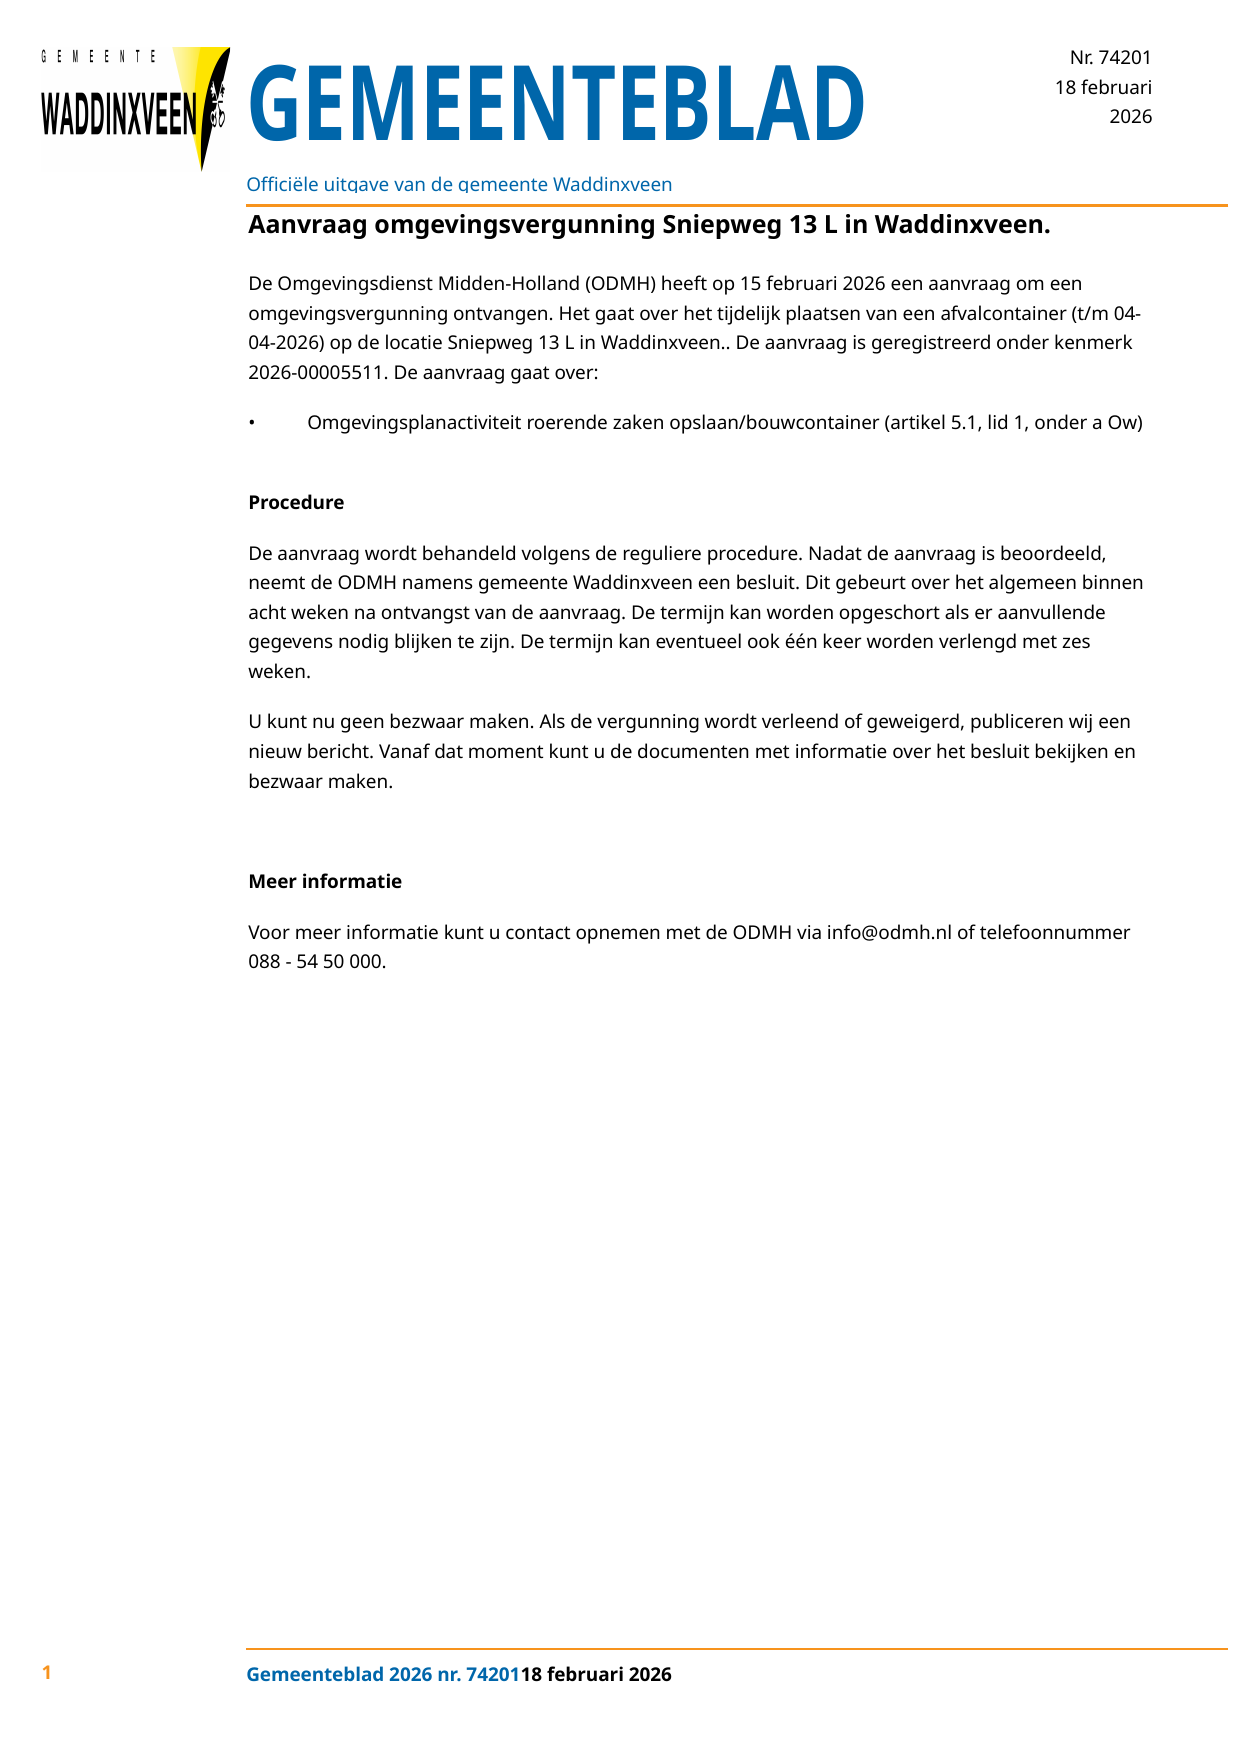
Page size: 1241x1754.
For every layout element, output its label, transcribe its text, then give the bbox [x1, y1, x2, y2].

text Aanvraag omgevingsvergunning Sniepweg 13 L in Waddinxveen. [248, 207, 1152, 241]
text Meer informatie [248, 869, 1152, 894]
text Voor meer informatie kunt u contact opnemen met de ODMH via info@odmh.nl of telefoonnummer 088 - 54 50 000. [248, 919, 1152, 974]
text Procedure [248, 489, 1152, 515]
picture [41, 47, 231, 172]
text De Omgevingsdienst Midden-Holland (ODMH) heeft op 15 februari 2026 een aanvraag om een omgevingsvergunning ontvangen. Het gaat over het tijdelijk plaatsen van een afvalcontainer (t/m 04-04-2026) op de locatie Sniepweg 13 L in Waddinxveen.. De aanvraag is geregistreerd onder kenmerk 2026-00005511. De aanvraag gaat over: [248, 270, 1152, 385]
text U kunt nu geen bezwaar maken. Als de vergunning wordt verleend of geweigerd, publiceren wij een nieuw bericht. Vanaf dat moment kunt u de documenten met informatie over het besluit bekijken en bezwaar maken. [248, 709, 1152, 793]
text De aanvraag wordt behandeld volgens de reguliere procedure. Nadat de aanvraag is beoordeeld, neemt de ODMH namens gemeente Waddinxveen een besluit. Dit gebeurt over het algemeen binnen acht weken na ontvangst van de aanvraag. De termijn kan worden opgeschort als er aanvullende gegevens nodig blijken te zijn. De termijn kan eventueel ook één keer worden verlengd met zes weken. [248, 540, 1152, 684]
list Omgevingsplanactiviteit roerende zaken opslaan/bouwcontainer (artikel 5.1, lid 1, onder a Ow) [248, 409, 1152, 435]
